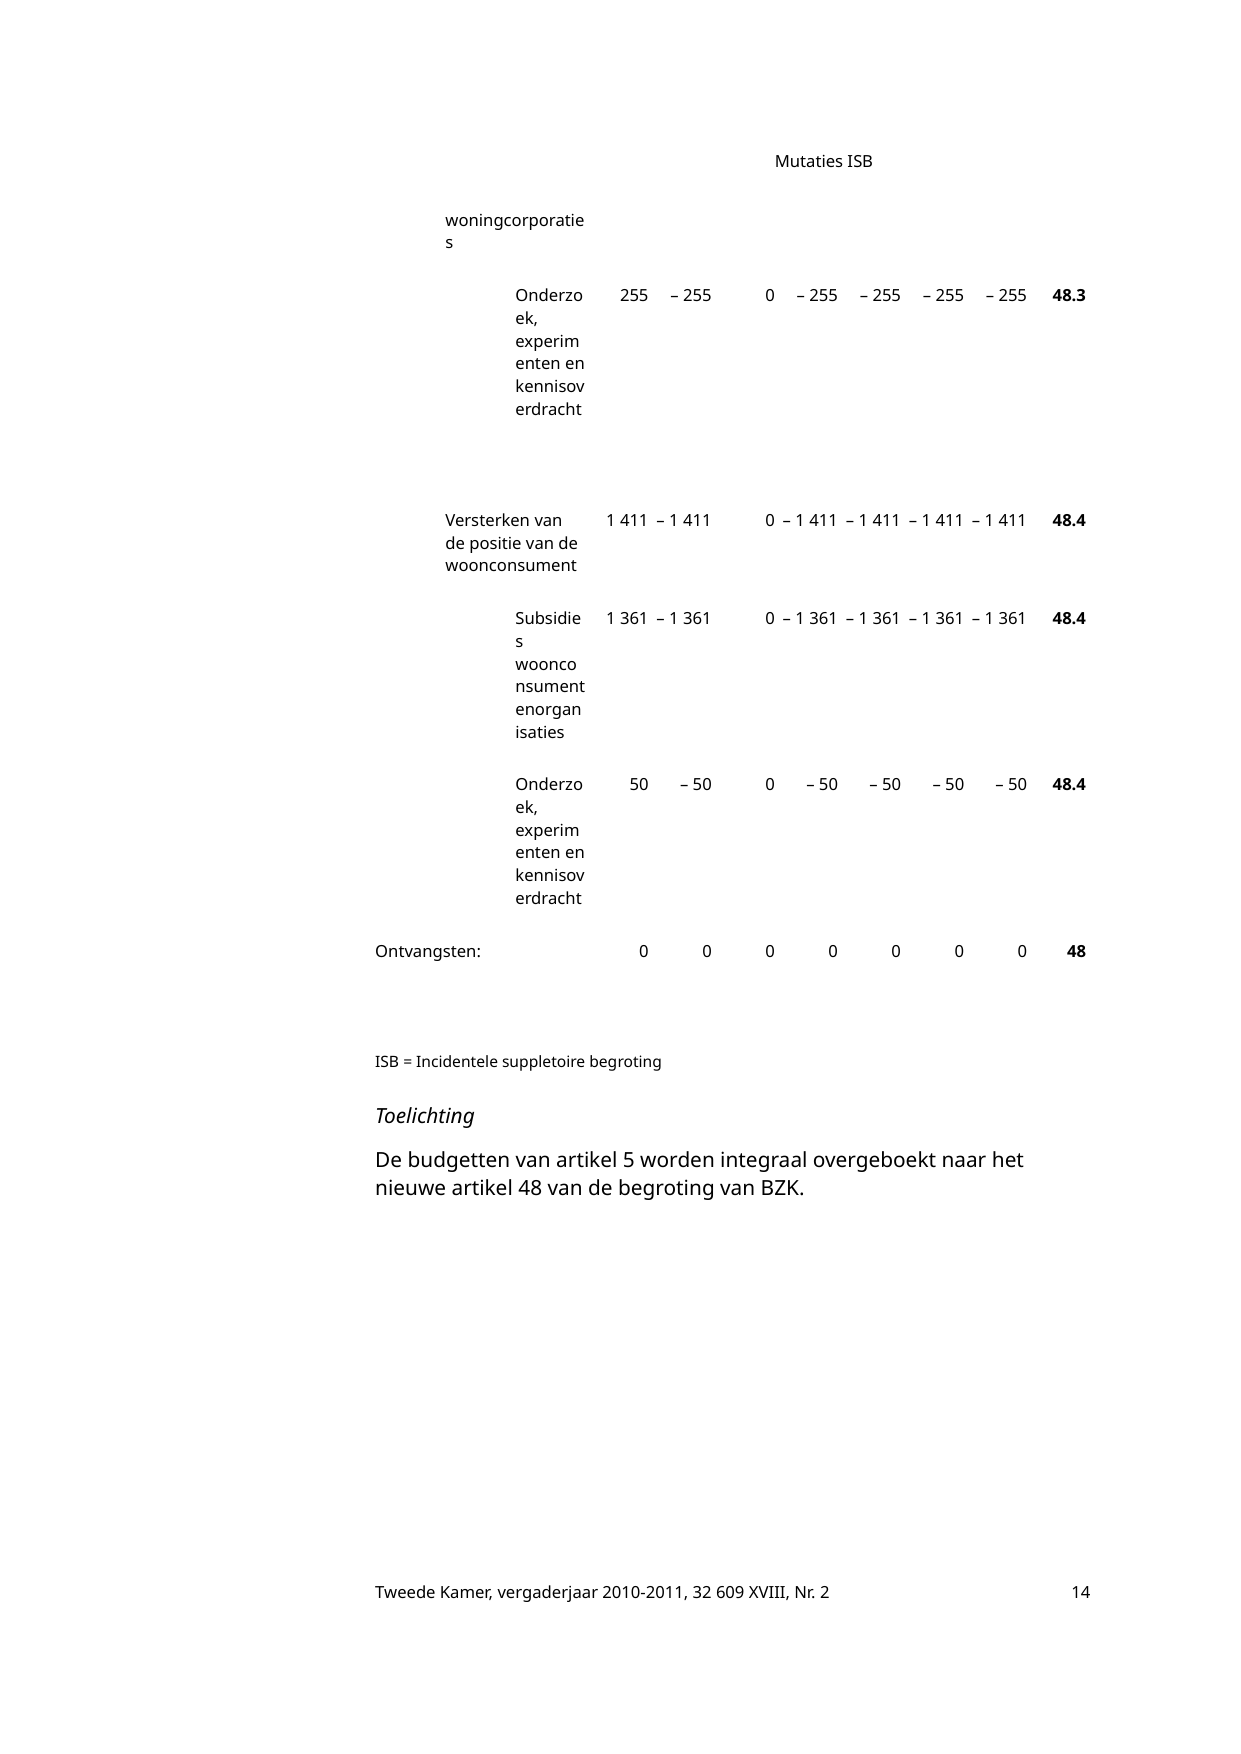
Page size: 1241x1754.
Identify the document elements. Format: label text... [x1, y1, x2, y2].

table_cell 50 [585, 773, 648, 939]
table_cell [445, 284, 515, 450]
table_cell – 50 [648, 773, 711, 939]
table_cell [375, 450, 445, 508]
table_cell [1027, 209, 1090, 284]
table_cell – 50 [838, 773, 901, 939]
table_cell Versterken van de positie van de woonconsument [445, 509, 585, 607]
table_cell – 255 [964, 284, 1027, 450]
table_cell – 255 [838, 284, 901, 450]
table_cell [515, 450, 585, 508]
table_cell 0 [964, 939, 1027, 992]
table_cell [375, 607, 445, 773]
table_cell – 1 361 [648, 607, 711, 773]
table_cell – 1 411 [901, 509, 964, 607]
table_cell 0 [711, 939, 774, 992]
table_cell 0 [711, 773, 774, 939]
table_cell 48.4 [1027, 509, 1090, 607]
table_cell [964, 209, 1027, 284]
table_cell 0 [648, 939, 711, 992]
table_cell [1027, 450, 1090, 508]
table_cell – 1 411 [964, 509, 1027, 607]
table_cell – 1 361 [964, 607, 1027, 773]
table_cell [901, 450, 964, 508]
table_cell 48.3 [1027, 284, 1090, 450]
text De budgetten van artikel 5 worden integraal overgeboekt naar het nieuwe artikel 48 van de begroting van BZK. [375, 1145, 1090, 1202]
table_cell [375, 209, 445, 284]
table_cell – 50 [964, 773, 1027, 939]
table_cell – 50 [775, 773, 838, 939]
table_cell – 1 411 [775, 509, 838, 607]
table_cell [648, 450, 711, 508]
table_cell 1 361 [585, 607, 648, 773]
table_cell [964, 450, 1027, 508]
table_cell 255 [585, 284, 648, 450]
table_cell Onderzoek, experimenten en kennisoverdracht [515, 284, 585, 450]
text ISB = Incidentele suppletoire begroting [375, 1050, 1090, 1072]
table_cell [775, 209, 838, 284]
table_cell [585, 209, 648, 284]
table_header [375, 150, 585, 208]
table_cell 0 [901, 939, 964, 992]
table_cell [375, 284, 445, 450]
table_cell [445, 450, 515, 508]
table_cell [375, 509, 445, 607]
table_cell 48.4 [1027, 773, 1090, 939]
table_cell [838, 450, 901, 508]
table_cell [711, 450, 774, 508]
table_cell 0 [711, 284, 774, 450]
table_cell [711, 209, 774, 284]
table_cell [445, 607, 515, 773]
table_header [1027, 150, 1090, 208]
table_cell 0 [585, 939, 648, 992]
table_cell Onderzoek, experimenten en kennisoverdracht [515, 773, 585, 939]
table_cell – 1 411 [648, 509, 711, 607]
table_cell [648, 209, 711, 284]
table_header Mutaties ISB [775, 150, 1027, 208]
table_cell [838, 209, 901, 284]
table_cell Subsidies woonconsumentenorganisaties [515, 607, 585, 773]
table_cell – 255 [648, 284, 711, 450]
table_cell 0 [838, 939, 901, 992]
table_cell – 1 361 [838, 607, 901, 773]
table_cell – 255 [901, 284, 964, 450]
table_cell [901, 209, 964, 284]
table_cell [585, 450, 648, 508]
table_cell 1 411 [585, 509, 648, 607]
table_cell – 50 [901, 773, 964, 939]
table_cell – 255 [775, 284, 838, 450]
table_cell – 1 411 [838, 509, 901, 607]
text Toelichting [375, 1102, 1090, 1130]
table_cell – 1 361 [775, 607, 838, 773]
table_cell 0 [711, 607, 774, 773]
table_cell 0 [711, 509, 774, 607]
table_cell woningcorporaties [445, 209, 585, 284]
table_header [585, 150, 774, 208]
table_cell – 1 361 [901, 607, 964, 773]
table_cell Ontvangsten: [375, 939, 585, 992]
table_cell 48.4 [1027, 607, 1090, 773]
table_cell [445, 773, 515, 939]
table_cell 0 [775, 939, 838, 992]
table_cell [775, 450, 838, 508]
table_cell 48 [1027, 939, 1090, 992]
table_cell [375, 773, 445, 939]
